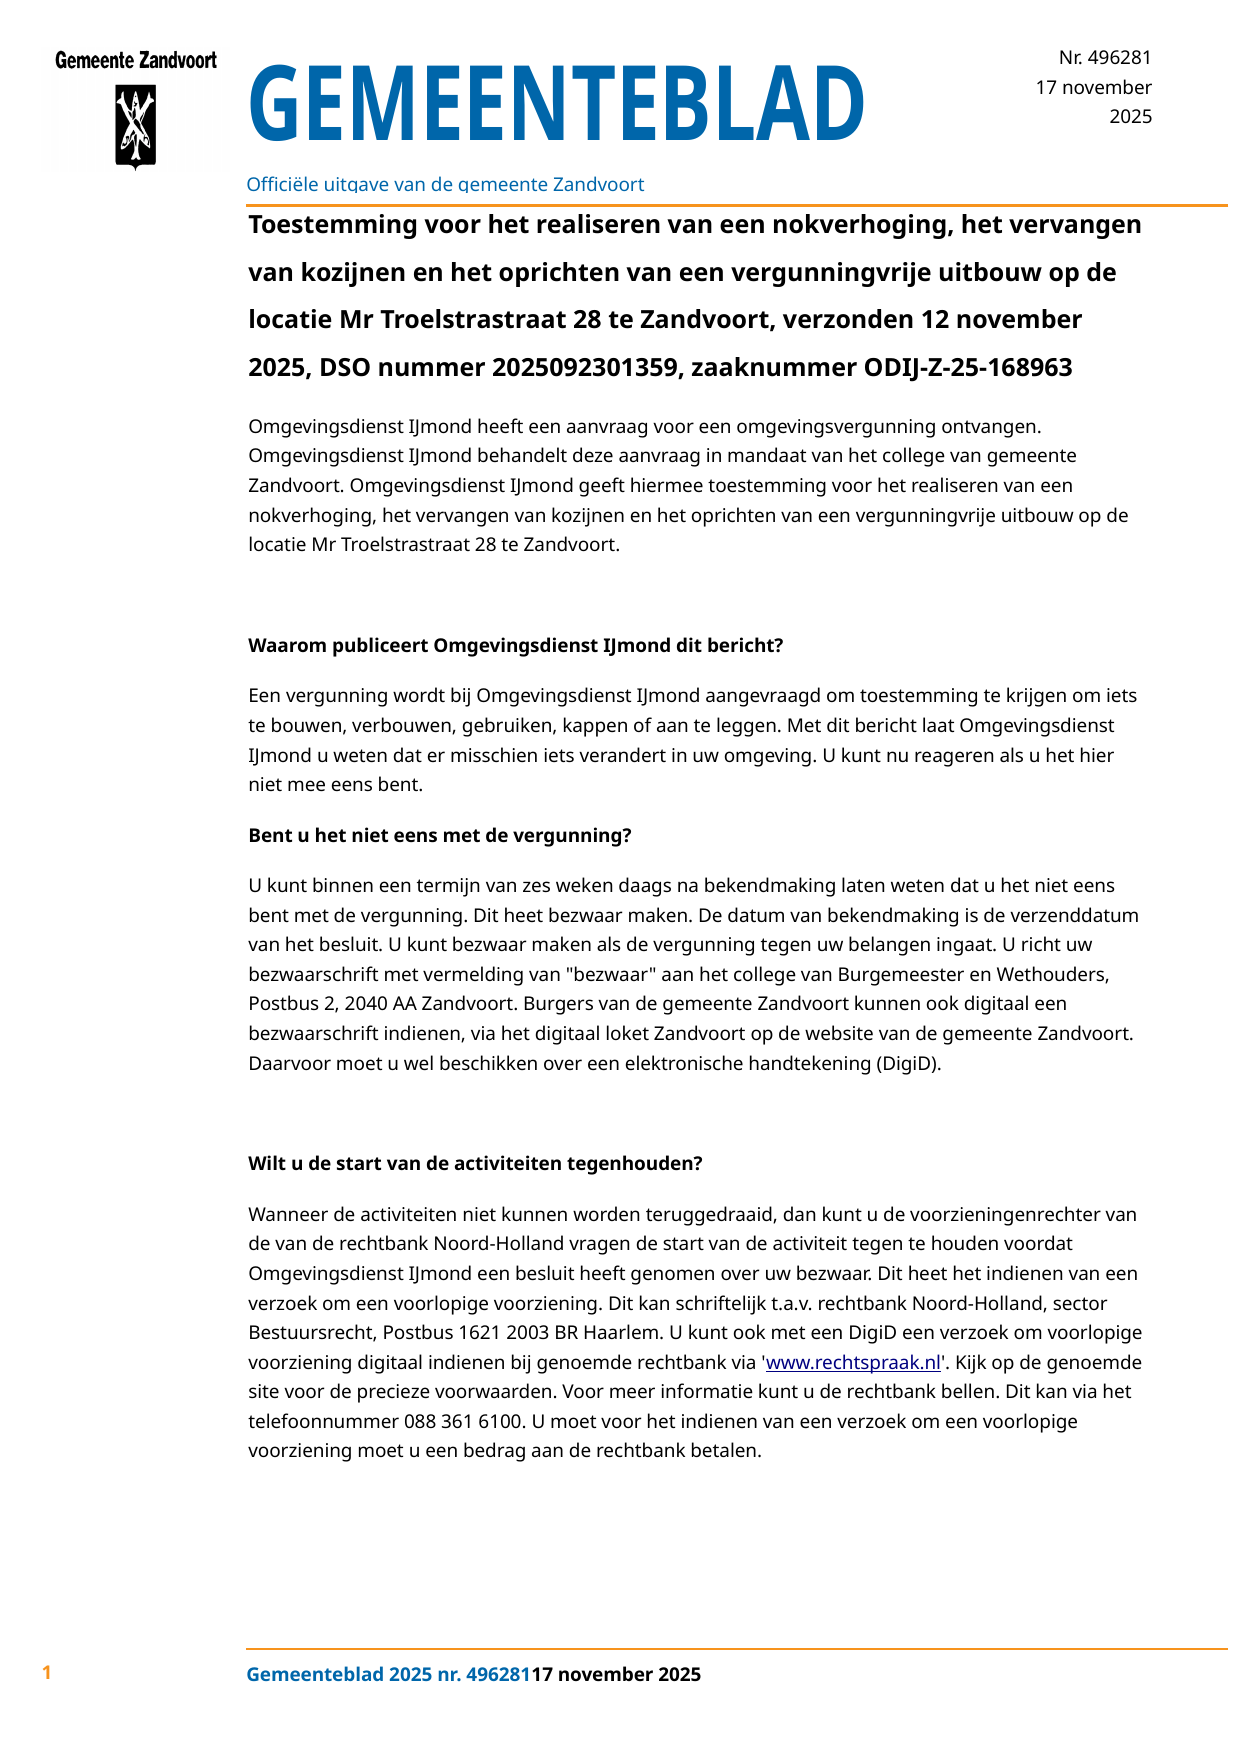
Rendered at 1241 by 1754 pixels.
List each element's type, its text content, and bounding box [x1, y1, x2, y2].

text Wanneer de activiteiten niet kunnen worden teruggedraaid, dan kunt u de voorzieningenrechter van de van de rechtbank Noord-Holland vragen de start van de activiteit tegen te houden voordat Omgevingsdienst IJmond een besluit heeft genomen over uw bezwaar. Dit heet het indienen van een verzoek om een voorlopige voorziening. Dit kan schriftelijk t.a.v. rechtbank Noord-Holland, sector Bestuursrecht, Postbus 1621 2003 BR Haarlem. U kunt ook met een DigiD een verzoek om voorlopige voorziening digitaal indienen bij genoemde rechtbank via 'www.rechtspraak.nl'. Kijk op de genoemde site voor de precieze voorwaarden. Voor meer informatie kunt u de rechtbank bellen. Dit kan via het telefoonnummer 088 361 6100. U moet voor het indienen van een verzoek om een voorlopige voorziening moet u een bedrag aan de rechtbank betalen. [248, 1201, 1152, 1463]
text Bent u het niet eens met de vergunning? [248, 822, 1152, 848]
picture [41, 47, 231, 172]
text Toestemming voor het realiseren van een nokverhoging, het vervangen van kozijnen en het oprichten van een vergunningvrije uitbouw op de locatie Mr Troelstrastraat 28 te Zandvoort, verzonden 12 november 2025, DSO nummer 2025092301359, zaaknummer ODIJ-Z-25-168963 [248, 207, 1152, 384]
text U kunt binnen een termijn van zes weken daags na bekendmaking laten weten dat u het niet eens bent met de vergunning. Dit heet bezwaar maken. De datum van bekendmaking is de verzenddatum van het besluit. U kunt bezwaar maken als de vergunning tegen uw belangen ingaat. U richt uw bezwaarschrift met vermelding van "bezwaar" aan het college van Burgemeester en Wethouders, Postbus 2, 2040 AA Zandvoort. Burgers van de gemeente Zandvoort kunnen ook digitaal een bezwaarschrift indienen, via het digitaal loket Zandvoort op de website van de gemeente Zandvoort. Daarvoor moet u wel beschikken over een elektronische handtekening (DigiD). [248, 872, 1152, 1076]
text Wilt u de start van de activiteiten tegenhouden? [248, 1151, 1152, 1176]
text Waarom publiceert Omgevingsdienst IJmond dit bericht? [248, 632, 1152, 658]
text Een vergunning wordt bij Omgevingsdienst IJmond aangevraagd om toestemming te krijgen om iets te bouwen, verbouwen, gebruiken, kappen of aan te leggen. Met dit bericht laat Omgevingsdienst IJmond u weten dat er misschien iets verandert in uw omgeving. U kunt nu reageren als u het hier niet mee eens bent. [248, 683, 1152, 797]
text Omgevingsdienst IJmond heeft een aanvraag voor een omgevingsvergunning ontvangen. Omgevingsdienst IJmond behandelt deze aanvraag in mandaat van het college van gemeente Zandvoort. Omgevingsdienst IJmond geeft hiermee toestemming voor het realiseren van een nokverhoging, het vervangen van kozijnen en het oprichten van een vergunningvrije uitbouw op de locatie Mr Troelstrastraat 28 te Zandvoort. [248, 413, 1152, 557]
